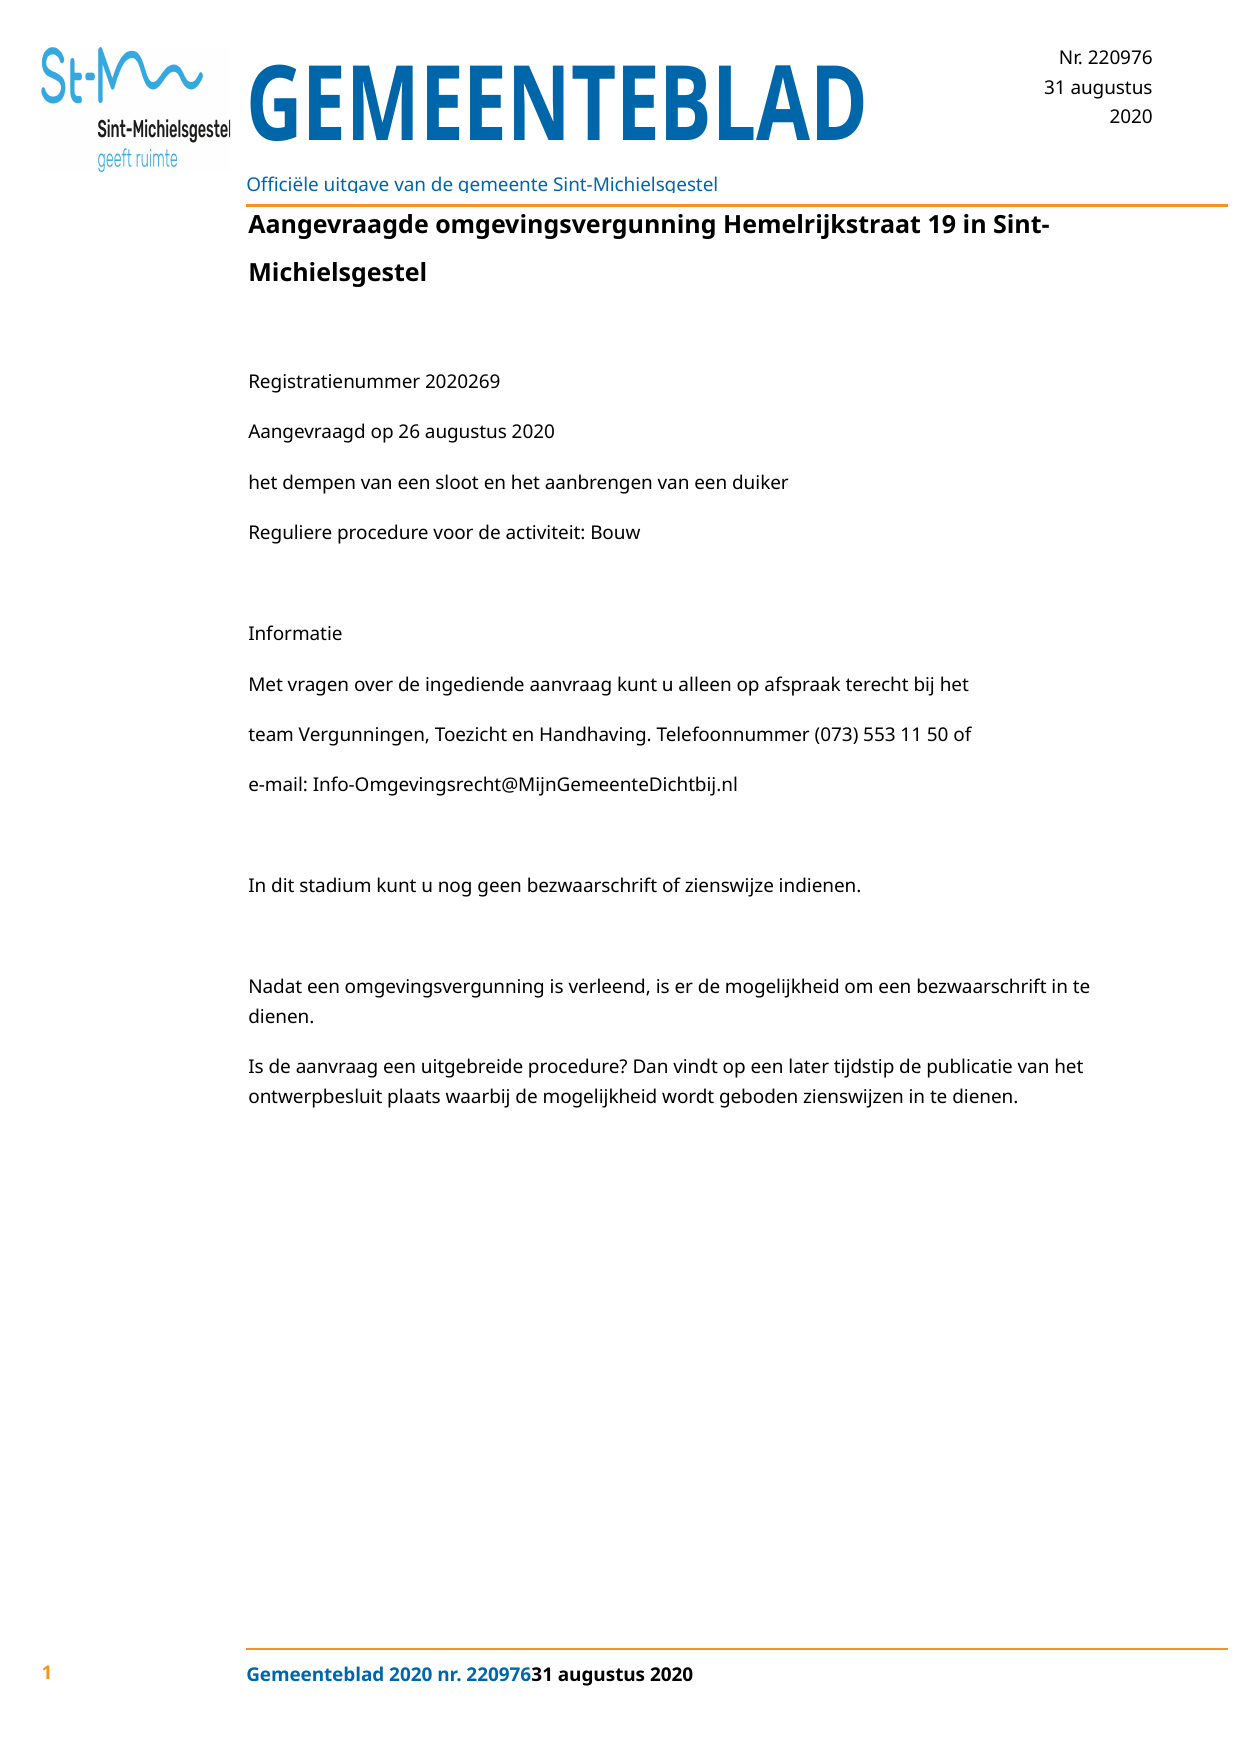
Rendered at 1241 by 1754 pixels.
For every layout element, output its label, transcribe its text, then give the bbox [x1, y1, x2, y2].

text Met vragen over de ingediende aanvraag kunt u alleen op afspraak terecht bij het [248, 671, 1152, 697]
text Registratienummer 2020269 [248, 368, 1152, 394]
text het dempen van een sloot en het aanbrengen van een duiker [248, 469, 1152, 495]
text Reguliere procedure voor de activiteit: Bouw [248, 519, 1152, 545]
text Aangevraagde omgevingsvergunning Hemelrijkstraat 19 in Sint-Michielsgestel [248, 207, 1152, 288]
text Aangevraagd op 26 augustus 2020 [248, 419, 1152, 444]
text Informatie [248, 620, 1152, 646]
text e-mail: Info-Omgevingsrecht@MijnGemeenteDichtbij.nl [248, 772, 1152, 797]
text Is de aanvraag een uitgebreide procedure? Dan vindt op een later tijdstip de publicatie van het ontwerpbesluit plaats waarbij de mogelijkheid wordt geboden zienswijzen in te dienen. [248, 1053, 1152, 1109]
text team Vergunningen, Toezicht en Handhaving. Telefoonnummer (073) 553 11 50 of [248, 721, 1152, 747]
picture [41, 47, 231, 172]
text In dit stadium kunt u nog geen bezwaarschrift of zienswijze indienen. [248, 872, 1152, 898]
text Nadat een omgevingsvergunning is verleend, is er de mogelijkheid om een bezwaarschrift in te dienen. [248, 973, 1152, 1029]
